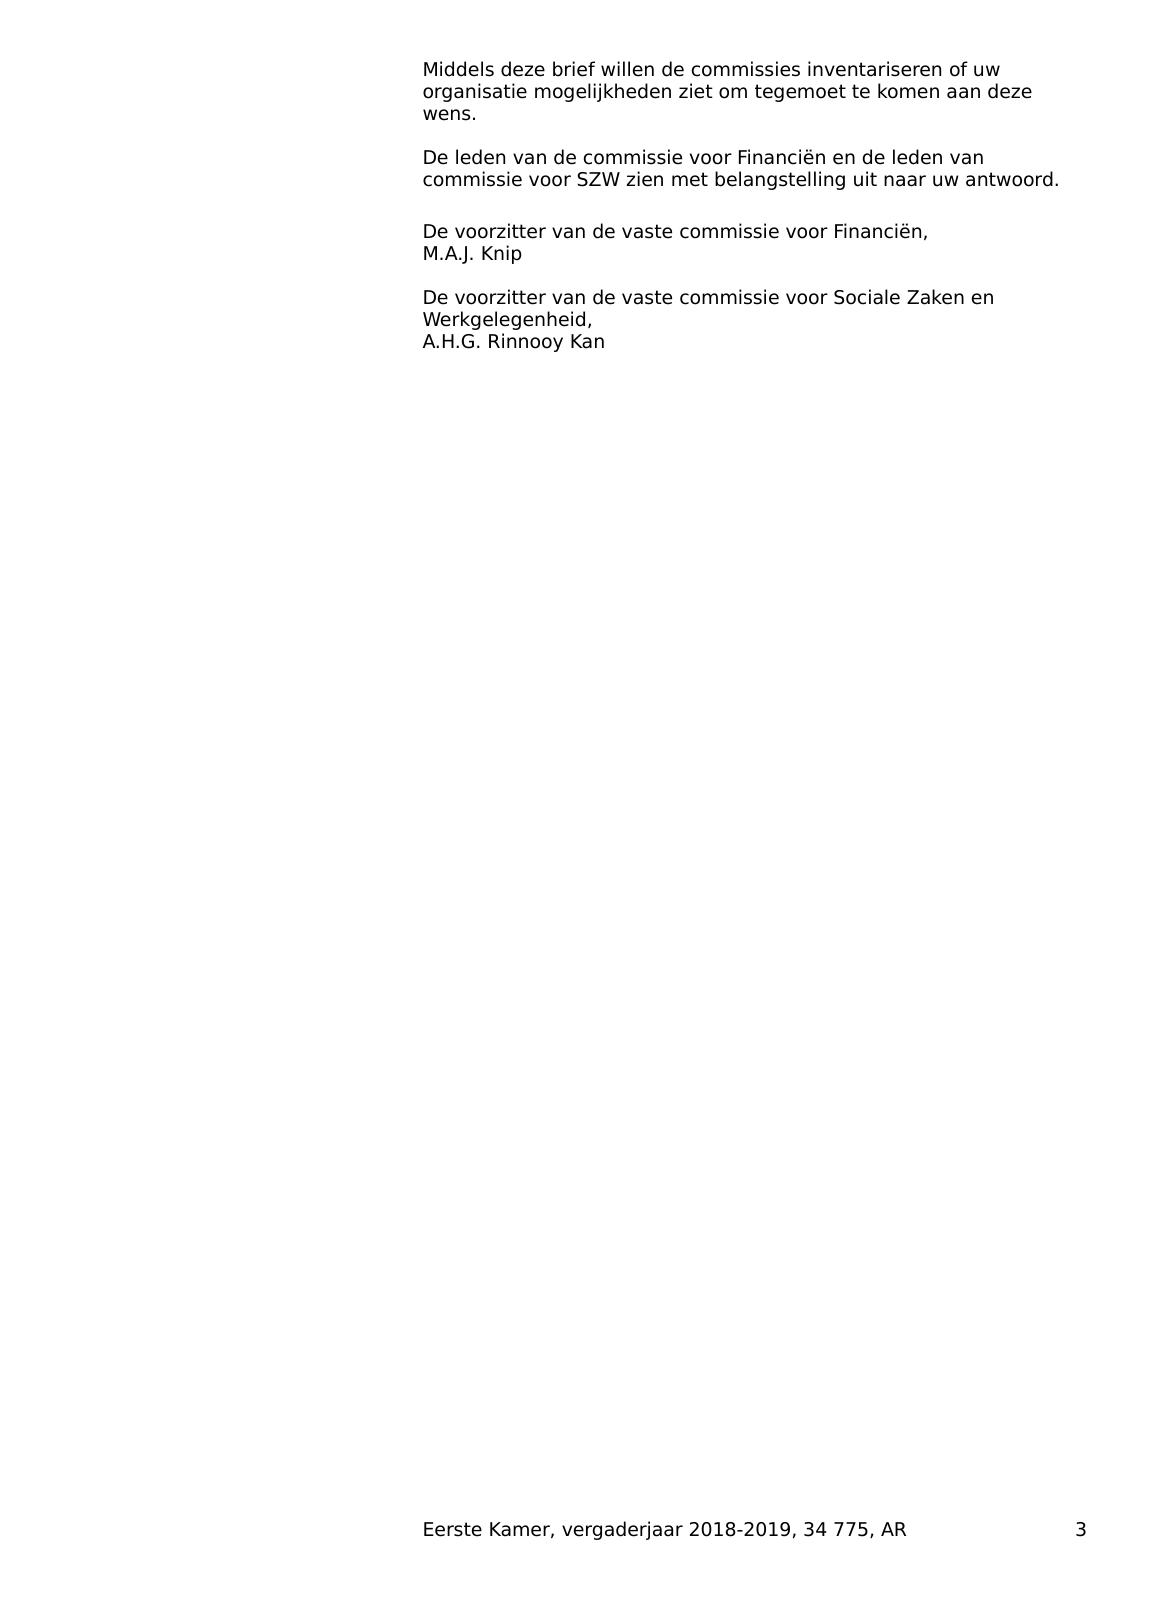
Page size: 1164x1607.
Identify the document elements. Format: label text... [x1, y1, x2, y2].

text De voorzitter van de vaste commissie voor Sociale Zaken en Werkgelegenheid, A.H.G. Rinnooy Kan [422, 287, 1087, 353]
text De leden van de commissie voor Financiën en de leden van commissie voor SZW zien met belangstelling uit naar uw antwoord. [422, 147, 1087, 191]
text Middels deze brief willen de commissies inventariseren of uw organisatie mogelijkheden ziet om tegemoet te komen aan deze wens. [422, 59, 1087, 125]
text De voorzitter van de vaste commissie voor Financiën, M.A.J. Knip [422, 221, 1087, 265]
